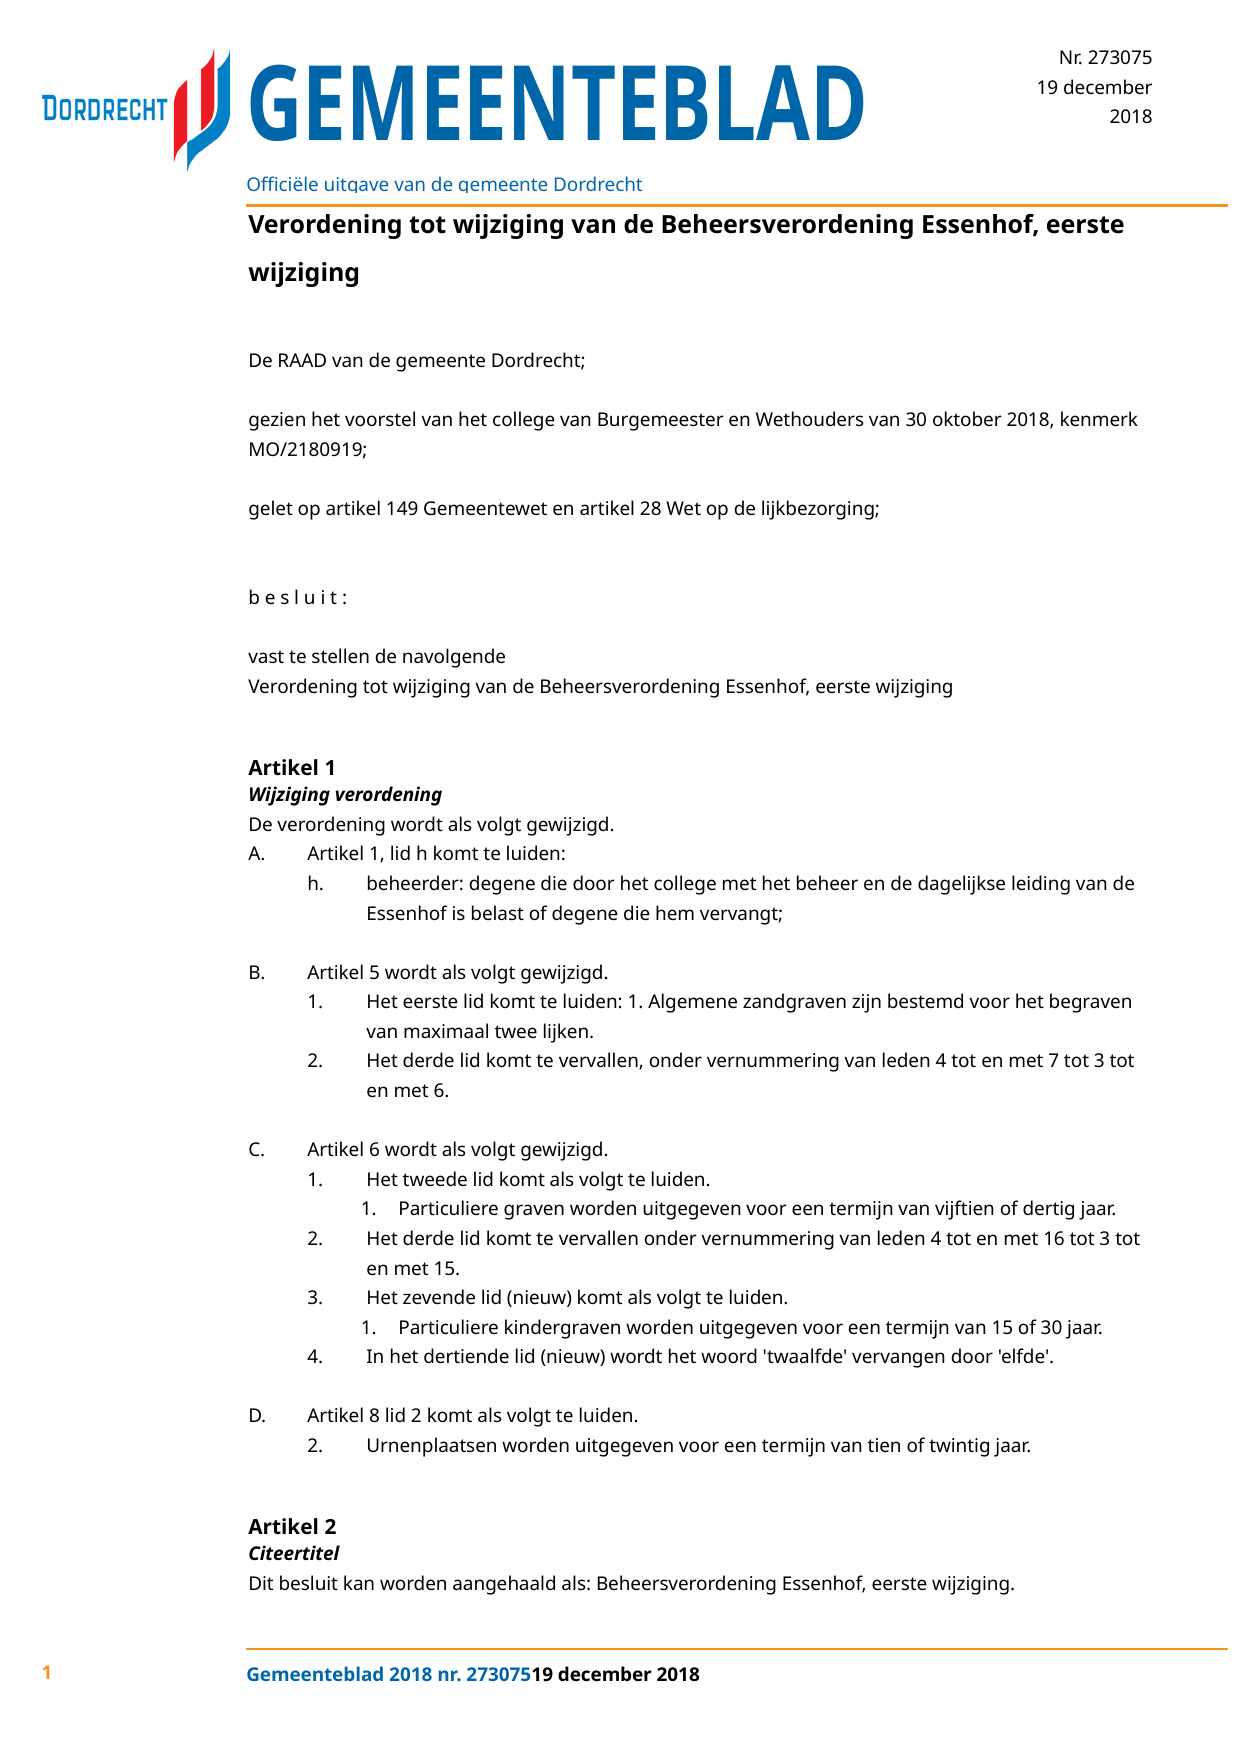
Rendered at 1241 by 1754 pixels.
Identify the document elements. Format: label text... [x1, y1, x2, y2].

list In het dertiende lid (nieuw) wordt het woord 'twaalfde' vervangen door 'elfde'. [307, 1343, 1152, 1369]
list Het derde lid komt te vervallen, onder vernummering van leden 4 tot en met 7 tot 3 tot en met 6. [307, 1048, 1152, 1103]
list Het tweede lid komt als volgt te luiden. [307, 1166, 1152, 1192]
text De RAAD van de gemeente Dordrecht; [248, 347, 1152, 373]
list Particuliere kindergraven worden uitgegeven voor een termijn van 15 of 30 jaar. [361, 1314, 1152, 1339]
text Citeertitel [248, 1541, 1152, 1566]
list beheerder: degene die door het college met het beheer en de dagelijkse leiding van de Essenhof is belast of degene die hem vervangt; [307, 870, 1152, 925]
picture [41, 47, 231, 172]
text b e s l u i t : [248, 584, 1152, 610]
list Particuliere graven worden uitgegeven voor een termijn van vijftien of dertig jaar. [361, 1196, 1152, 1221]
text Artikel 1 [248, 753, 1152, 781]
text vast te stellen de navolgende [248, 643, 1152, 669]
list Het eerste lid komt te luiden: 1. Algemene zandgraven zijn bestemd voor het begraven van maximaal twee lijken. [307, 988, 1152, 1044]
text Verordening tot wijziging van de Beheersverordening Essenhof, eerste wijziging [248, 673, 1152, 699]
text Artikel 2 [248, 1512, 1152, 1541]
text De verordening wordt als volgt gewijzigd. [248, 811, 1152, 837]
list Het zevende lid (nieuw) komt als volgt te luiden. [307, 1284, 1152, 1310]
list Artikel 8 lid 2 komt als volgt te luiden. [248, 1403, 1152, 1428]
text gezien het voorstel van het college van Burgemeester en Wethouders van 30 oktober 2018, kenmerk MO/2180919; [248, 407, 1152, 462]
text gelet op artikel 149 Gemeentewet en artikel 28 Wet op de lijkbezorging; [248, 495, 1152, 521]
list Artikel 5 wordt als volgt gewijzigd. [248, 959, 1152, 984]
text Wijziging verordening [248, 781, 1152, 807]
text Dit besluit kan worden aangehaald als: Beheersverordening Essenhof, eerste wijziging. [248, 1570, 1152, 1596]
list Artikel 6 wordt als volgt gewijzigd. [248, 1136, 1152, 1162]
text Verordening tot wijziging van de Beheersverordening Essenhof, eerste wijziging [248, 207, 1152, 288]
list Urnenplaatsen worden uitgegeven voor een termijn van tien of twintig jaar. [307, 1432, 1152, 1458]
list Artikel 1, lid h komt te luiden: [248, 841, 1152, 866]
list Het derde lid komt te vervallen onder vernummering van leden 4 tot en met 16 tot 3 tot en met 15. [307, 1225, 1152, 1280]
